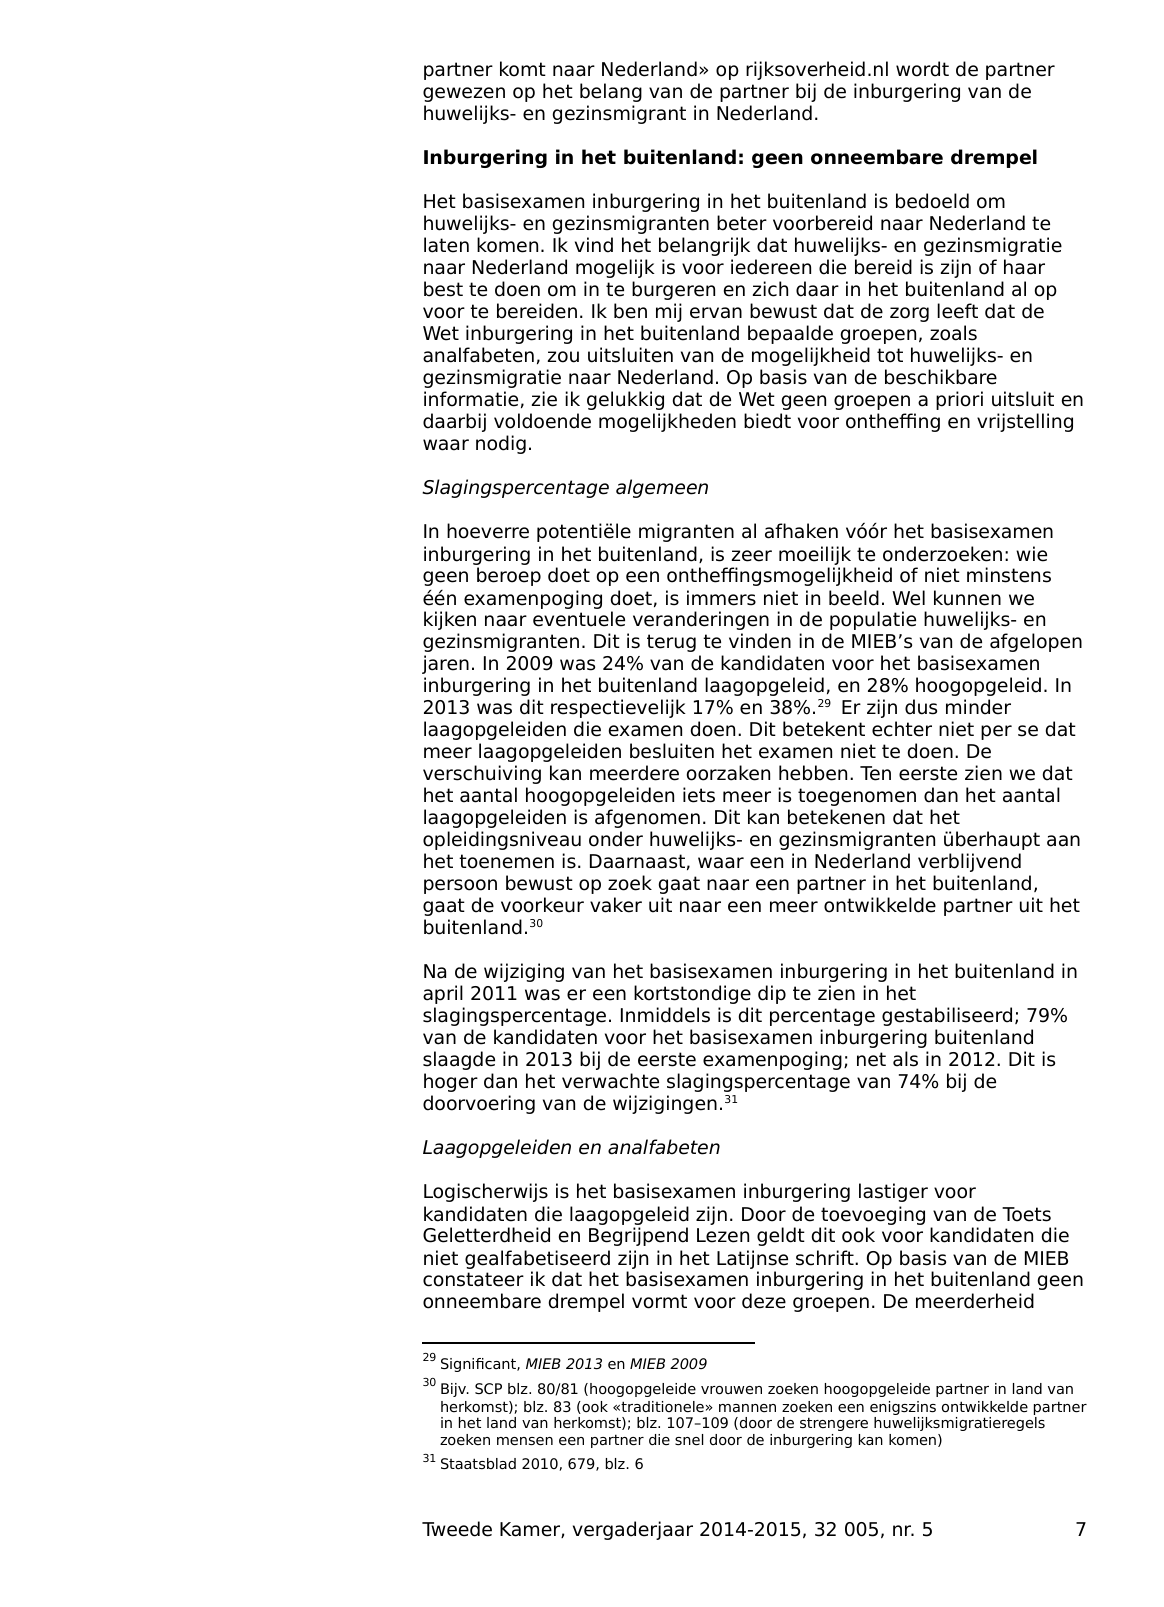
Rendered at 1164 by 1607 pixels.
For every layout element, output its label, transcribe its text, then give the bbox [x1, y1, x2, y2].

text In hoeverre potentiële migranten al afhaken vóór het basisexamen inburgering in het buitenland, is zeer moeilijk te onderzoeken: wie geen beroep doet op een ontheffingsmogelijkheid of niet minstens één examenpoging doet, is immers niet in beeld. Wel kunnen we kijken naar eventuele veranderingen in de populatie huwelijks- en gezinsmigranten. Dit is terug te vinden in de MIEB’s van de afgelopen jaren. In 2009 was 24% van de kandidaten voor het basisexamen inburgering in het buitenland laagopgeleid, en 28% hoogopgeleid. In 2013 was dit respectievelijk 17% en 38%. Er zijn dus minder laagopgeleiden die examen doen. Dit betekent echter niet per se dat meer laagopgeleiden besluiten het examen niet te doen. De verschuiving kan meerdere oorzaken hebben. Ten eerste zien we dat het aantal hoogopgeleiden iets meer is toegenomen dan het aantal laagopgeleiden is afgenomen. Dit kan betekenen dat het opleidingsniveau onder huwelijks- en gezinsmigranten überhaupt aan het toenemen is. Daarnaast, waar een in Nederland verblijvend persoon bewust op zoek gaat naar een partner in het buitenland, gaat de voorkeur vaker uit naar een meer ontwikkelde partner uit het buitenland. [422, 521, 1087, 939]
text Bijv. SCP blz. 80/81 (hoogopgeleide vrouwen zoeken hoogopgeleide partner in land van herkomst); blz. 83 (ook «traditionele» mannen zoeken een enigszins ontwikkelde partner in het land van herkomst); blz. 107–109 (door de strengere huwelijksmigratieregels zoeken mensen een partner die snel door de inburgering kan komen) [422, 1377, 1087, 1449]
text Significant, MIEB 2013 en MIEB 2009 [422, 1352, 1087, 1374]
text Logischerwijs is het basisexamen inburgering lastiger voor kandidaten die laagopgeleid zijn. Door de toevoeging van de Toets Geletterdheid en Begrijpend Lezen geldt dit ook voor kandidaten die niet gealfabetiseerd zijn in het Latijnse schrift. Op basis van de MIEB constateer ik dat het basisexamen inburgering in het buitenland geen onneembare drempel vormt voor deze groepen. De meerderheid [422, 1181, 1087, 1313]
text Staatsblad 2010, 679, blz. 6 [422, 1452, 1087, 1474]
text Het basisexamen inburgering in het buitenland is bedoeld om huwelijks- en gezinsmigranten beter voorbereid naar Nederland te laten komen. Ik vind het belangrijk dat huwelijks- en gezinsmigratie naar Nederland mogelijk is voor iedereen die bereid is zijn of haar best te doen om in te burgeren en zich daar in het buitenland al op voor te bereiden. Ik ben mij ervan bewust dat de zorg leeft dat de Wet inburgering in het buitenland bepaalde groepen, zoals analfabeten, zou uitsluiten van de mogelijkheid tot huwelijks- en gezinsmigratie naar Nederland. Op basis van de beschikbare informatie, zie ik gelukkig dat de Wet geen groepen a priori uitsluit en daarbij voldoende mogelijkheden biedt voor ontheffing en vrijstelling waar nodig. [422, 191, 1087, 455]
text Na de wijziging van het basisexamen inburgering in het buitenland in april 2011 was er een kortstondige dip te zien in het slagingspercentage. Inmiddels is dit percentage gestabiliseerd; 79% van de kandidaten voor het basisexamen inburgering buitenland slaagde in 2013 bij de eerste examenpoging; net als in 2012. Dit is hoger dan het verwachte slagingspercentage van 74% bij de doorvoering van de wijzigingen. [422, 961, 1087, 1115]
text partner komt naar Nederland» op rijksoverheid.nl wordt de partner gewezen op het belang van de partner bij de inburgering van de huwelijks- en gezinsmigrant in Nederland. [422, 59, 1087, 125]
subtitle Inburgering in het buitenland: geen onneembare drempel [422, 147, 1087, 169]
subtitle Slagingspercentage algemeen [422, 477, 1087, 499]
subtitle Laagopgeleiden en analfabeten [422, 1137, 1087, 1159]
